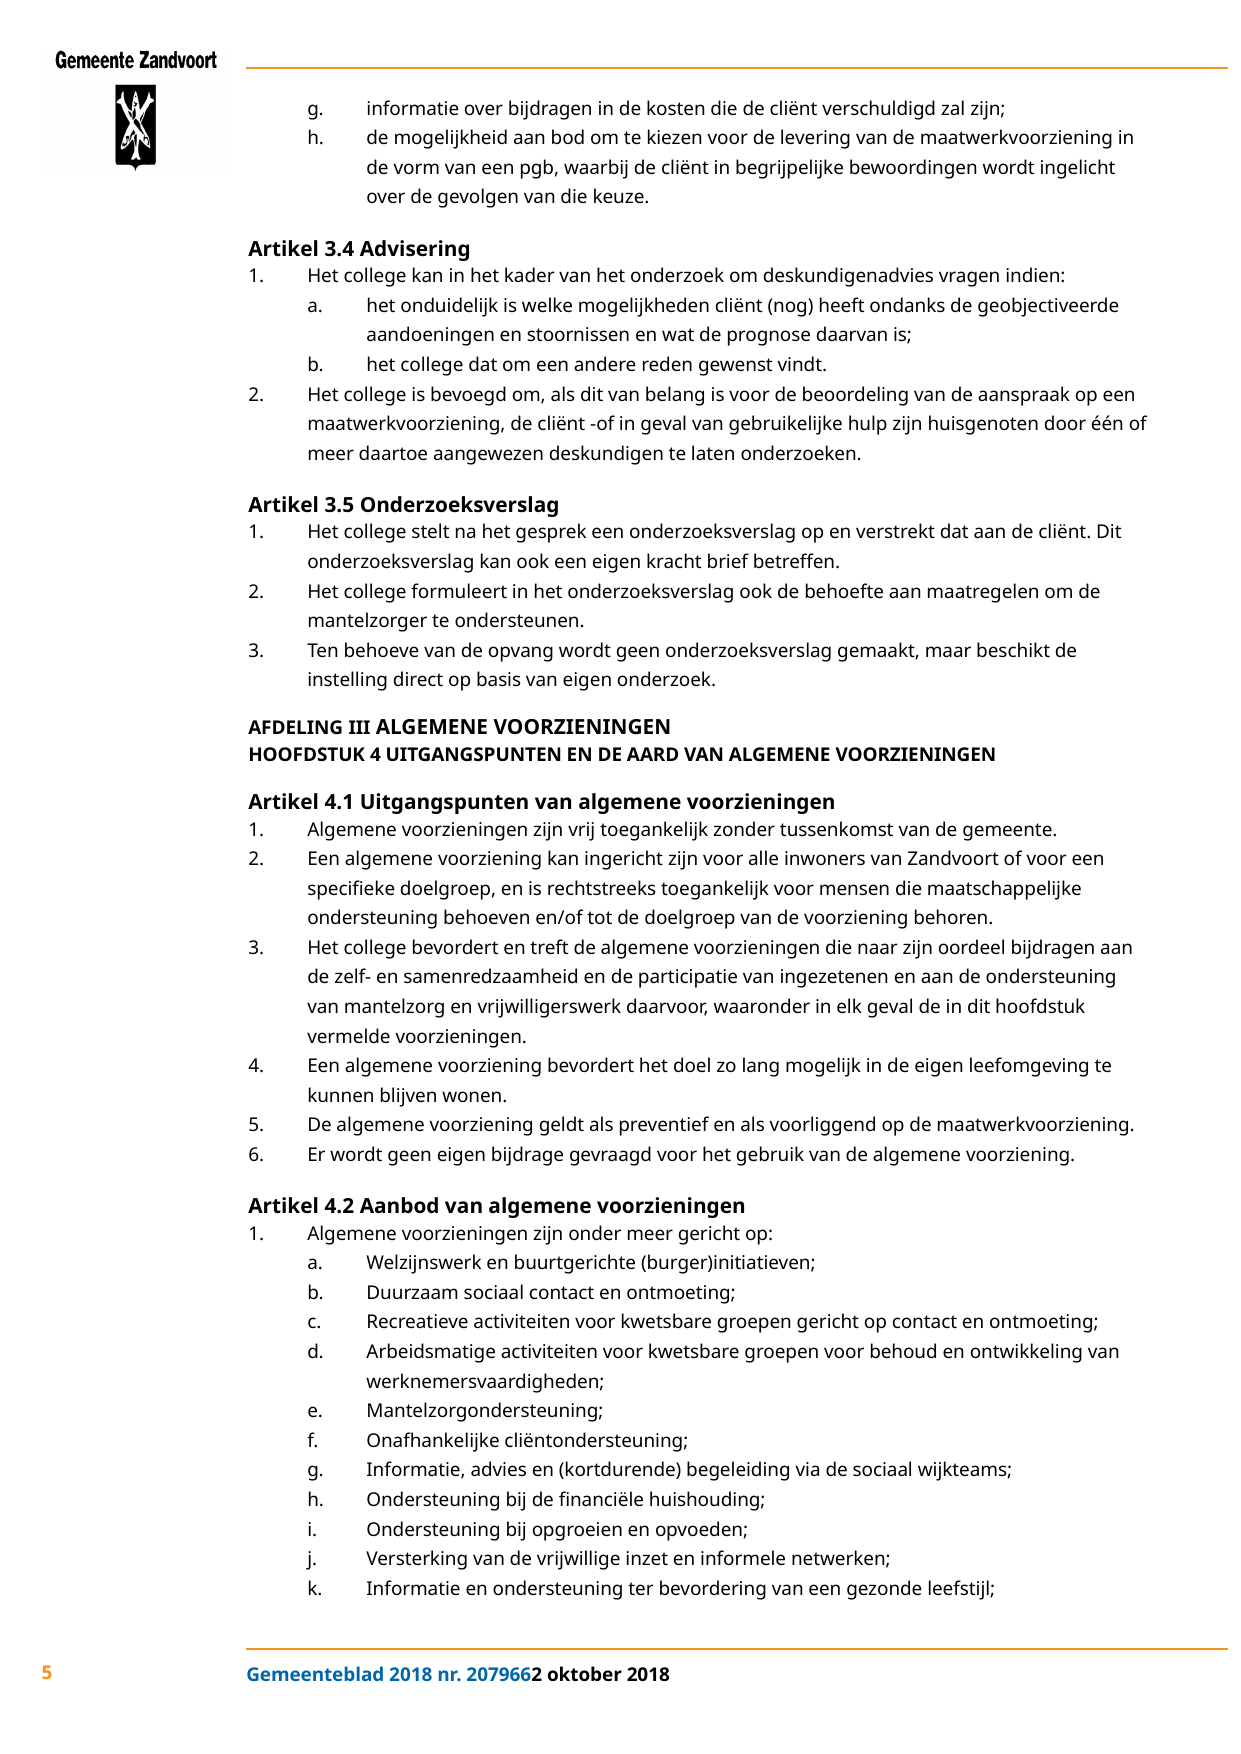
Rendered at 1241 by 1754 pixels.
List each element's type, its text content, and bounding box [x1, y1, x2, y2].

list Arbeidsmatige activiteiten voor kwetsbare groepen voor behoud en ontwikkeling van werknemersvaardigheden; [307, 1338, 1152, 1394]
text Artikel 3.5 Onderzoeksverslag [248, 490, 1152, 519]
list Ondersteuning bij opgroeien en opvoeden; [307, 1516, 1152, 1542]
list informatie over bijdragen in de kosten die de cliënt verschuldigd zal zijn; [307, 95, 1152, 121]
list Het college kan in het kader van het onderzoek om deskundigenadvies vragen indien: [248, 262, 1152, 288]
text Artikel 3.4 Advisering [248, 234, 1152, 262]
list het college dat om een andere reden gewenst vindt. [307, 351, 1152, 377]
text Artikel 4.2 Aanbod van algemene voorzieningen [248, 1192, 1152, 1220]
list Het college is bevoegd om, als dit van belang is voor de beoordeling van de aanspraak op een maatwerkvoorziening, de cliënt -of in geval van gebruikelijke hulp zijn huisgenoten door één of meer daartoe aangewezen deskundigen te laten onderzoeken. [248, 381, 1152, 466]
list het onduidelijk is welke mogelijkheden cliënt (nog) heeft ondanks de geobjectiveerde aandoeningen en stoornissen en wat de prognose daarvan is; [307, 292, 1152, 347]
list Informatie, advies en (kortdurende) begeleiding via de sociaal wijkteams; [307, 1457, 1152, 1482]
list Informatie en ondersteuning ter bevordering van een gezonde leefstijl; [307, 1575, 1152, 1601]
list Duurzaam sociaal contact en ontmoeting; [307, 1279, 1152, 1305]
list Ondersteuning bij de financiële huishouding; [307, 1486, 1152, 1512]
text AFDELING III ALGEMENE VOORZIENINGEN [248, 712, 1152, 741]
text HOOFDSTUK 4 UITGANGSPUNTEN EN DE AARD VAN ALGEMENE VOORZIENINGEN [248, 741, 1152, 766]
text Artikel 4.1 Uitgangspunten van algemene voorzieningen [248, 787, 1152, 816]
list Ten behoeve van de opvang wordt geen onderzoeksverslag gemaakt, maar beschikt de instelling direct op basis van eigen onderzoek. [248, 637, 1152, 692]
list Het college formuleert in het onderzoeksverslag ook de behoefte aan maatregelen om de mantelzorger te ondersteunen. [248, 578, 1152, 633]
list Algemene voorzieningen zijn onder meer gericht op: [248, 1220, 1152, 1246]
picture [41, 47, 231, 172]
list de mogelijkheid aan bod om te kiezen voor de levering van de maatwerkvoorziening in de vorm van een pgb, waarbij de cliënt in begrijpelijke bewoordingen wordt ingelicht over de gevolgen van die keuze. [307, 124, 1152, 209]
list Mantelzorgondersteuning; [307, 1397, 1152, 1423]
list Welzijnswerk en buurtgerichte (burger)initiatieven; [307, 1249, 1152, 1275]
list Recreatieve activiteiten voor kwetsbare groepen gericht op contact en ontmoeting; [307, 1309, 1152, 1334]
list Er wordt geen eigen bijdrage gevraagd voor het gebruik van de algemene voorziening. [248, 1141, 1152, 1167]
list Het college bevordert en treft de algemene voorzieningen die naar zijn oordeel bijdragen aan de zelf- en samenredzaamheid en de participatie van ingezetenen en aan de ondersteuning van mantelzorg en vrijwilligerswerk daarvoor, waaronder in elk geval de in dit hoofdstuk vermelde voorzieningen. [248, 934, 1152, 1048]
list Het college stelt na het gesprek een onderzoeksverslag op en verstrekt dat aan de cliënt. Dit onderzoeksverslag kan ook een eigen kracht brief betreffen. [248, 519, 1152, 574]
list Onafhankelijke cliëntondersteuning; [307, 1427, 1152, 1453]
list Versterking van de vrijwillige inzet en informele netwerken; [307, 1545, 1152, 1571]
list Algemene voorzieningen zijn vrij toegankelijk zonder tussenkomst van de gemeente. [248, 816, 1152, 841]
list Een algemene voorziening kan ingericht zijn voor alle inwoners van Zandvoort of voor een specifieke doelgroep, en is rechtstreeks toegankelijk voor mensen die maatschappelijke ondersteuning behoeven en/of tot de doelgroep van de voorziening behoren. [248, 845, 1152, 930]
list De algemene voorziening geldt als preventief en als voorliggend op de maatwerkvoorziening. [248, 1112, 1152, 1137]
list Een algemene voorziening bevordert het doel zo lang mogelijk in de eigen leefomgeving te kunnen blijven wonen. [248, 1052, 1152, 1108]
